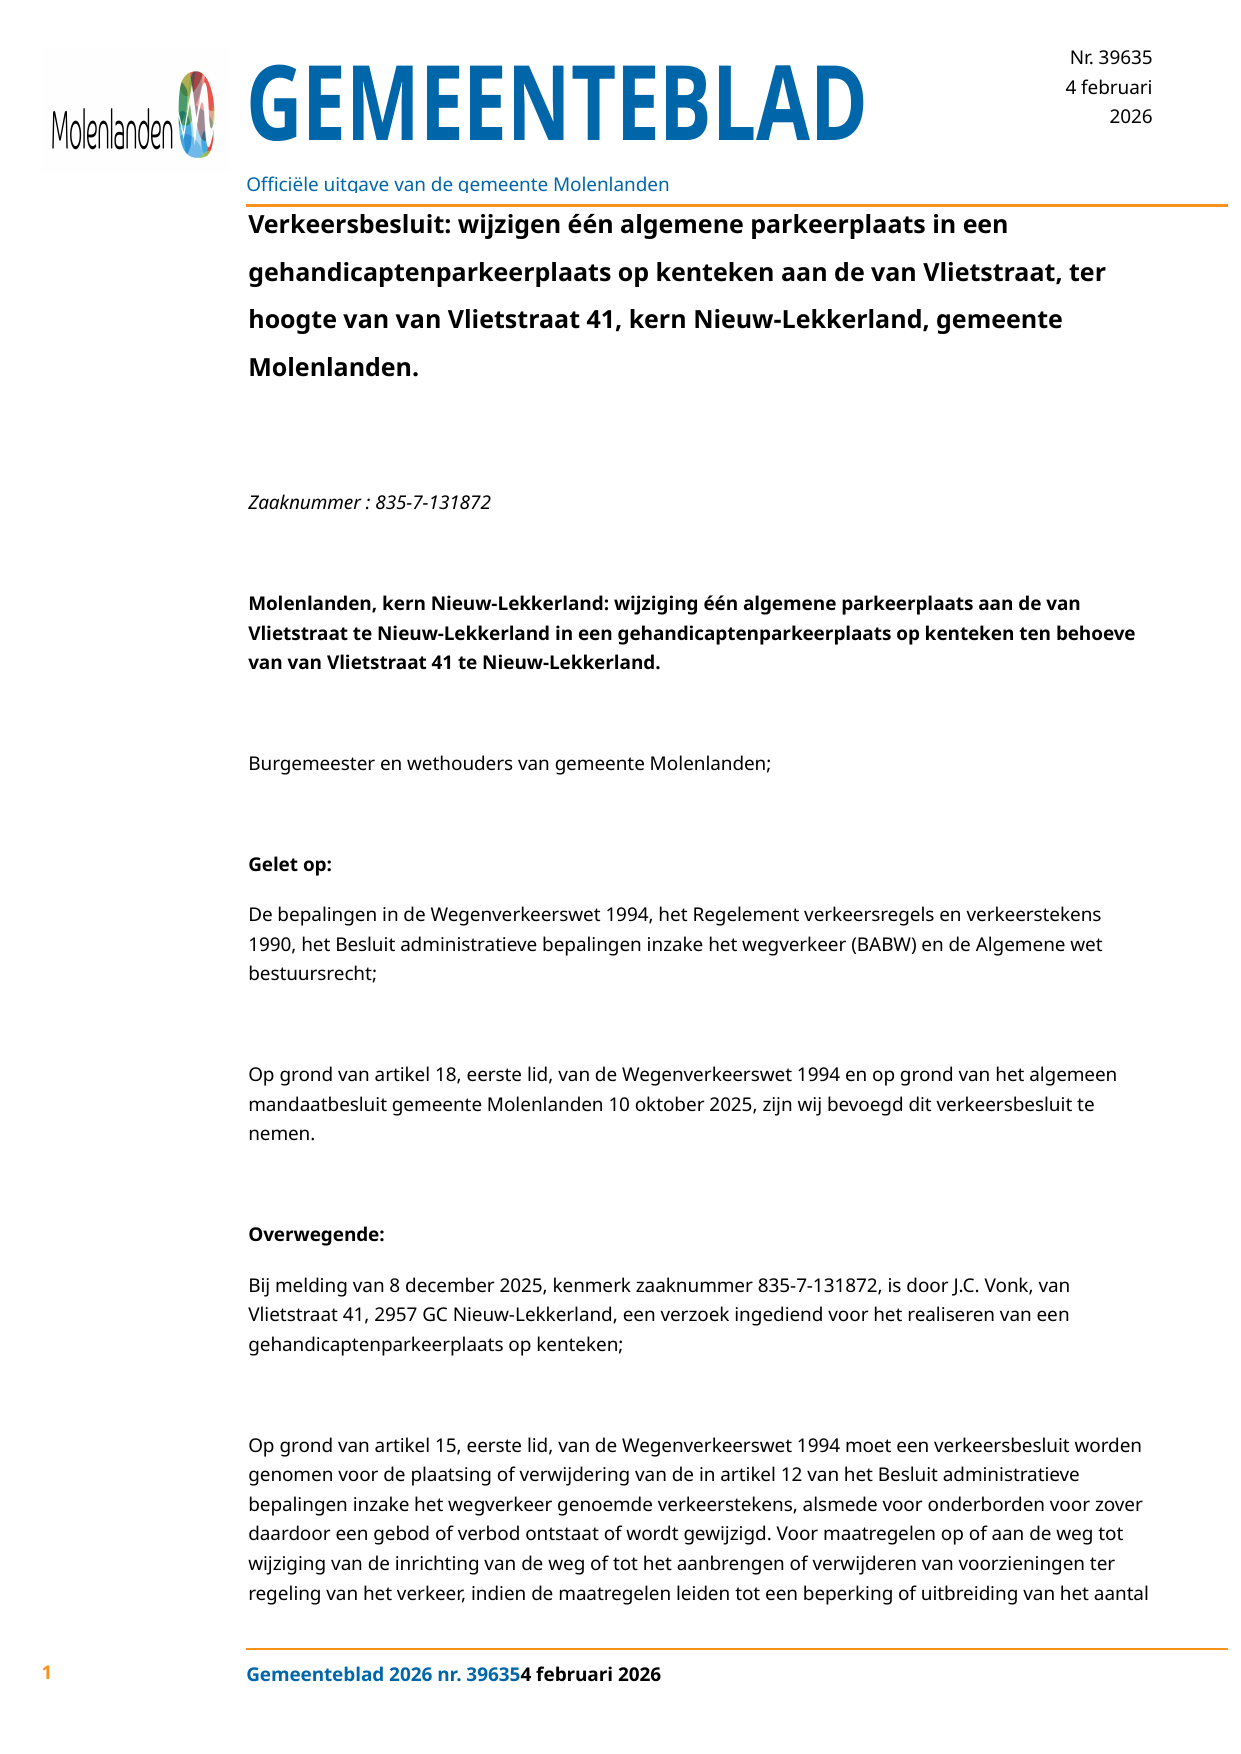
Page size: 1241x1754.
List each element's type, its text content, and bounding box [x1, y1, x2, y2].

text De bepalingen in de Wegenverkeerswet 1994, het Regelement verkeersregels en verkeerstekens 1990, het Besluit administratieve bepalingen inzake het wegverkeer (BABW) en de Algemene wet bestuursrecht; [248, 901, 1152, 986]
text Verkeersbesluit: wijzigen één algemene parkeerplaats in een gehandicaptenparkeerplaats op kenteken aan de van Vlietstraat, ter hoogte van van Vlietstraat 41, kern Nieuw-Lekkerland, gemeente Molenlanden. [248, 207, 1152, 384]
text Zaaknummer : 835-7-131872 [248, 489, 1152, 515]
text Burgemeester en wethouders van gemeente Molenlanden; [248, 750, 1152, 776]
text Gelet op: [248, 851, 1152, 877]
text Molenlanden, kern Nieuw-Lekkerland: wijziging één algemene parkeerplaats aan de van Vlietstraat te Nieuw-Lekkerland in een gehandicaptenparkeerplaats op kenteken ten behoeve van van Vlietstraat 41 te Nieuw-Lekkerland. [248, 590, 1152, 675]
text Overwegende: [248, 1221, 1152, 1247]
text Op grond van artikel 18, eerste lid, van de Wegenverkeerswet 1994 en op grond van het algemeen mandaatbesluit gemeente Molenlanden 10 oktober 2025, zijn wij bevoegd dit verkeersbesluit te nemen. [248, 1061, 1152, 1146]
text Op grond van artikel 15, eerste lid, van de Wegenverkeerswet 1994 moet een verkeersbesluit worden genomen voor de plaatsing of verwijdering van de in artikel 12 van het Besluit administratieve bepalingen inzake het wegverkeer genoemde verkeerstekens, alsmede voor onderborden voor zover daardoor een gebod of verbod ontstaat of wordt gewijzigd. Voor maatregelen op of aan de weg tot wijziging van de inrichting van de weg of tot het aanbrengen of verwijderen van voorzieningen ter regeling van het verkeer, indien de maatregelen leiden tot een beperking of uitbreiding van het aantal [248, 1432, 1152, 1605]
picture [41, 47, 231, 172]
text Bij melding van 8 december 2025, kenmerk zaaknummer 835-7-131872, is door J.C. Vonk, van Vlietstraat 41, 2957 GC Nieuw-Lekkerland, een verzoek ingediend voor het realiseren van een gehandicaptenparkeerplaats op kenteken; [248, 1272, 1152, 1357]
